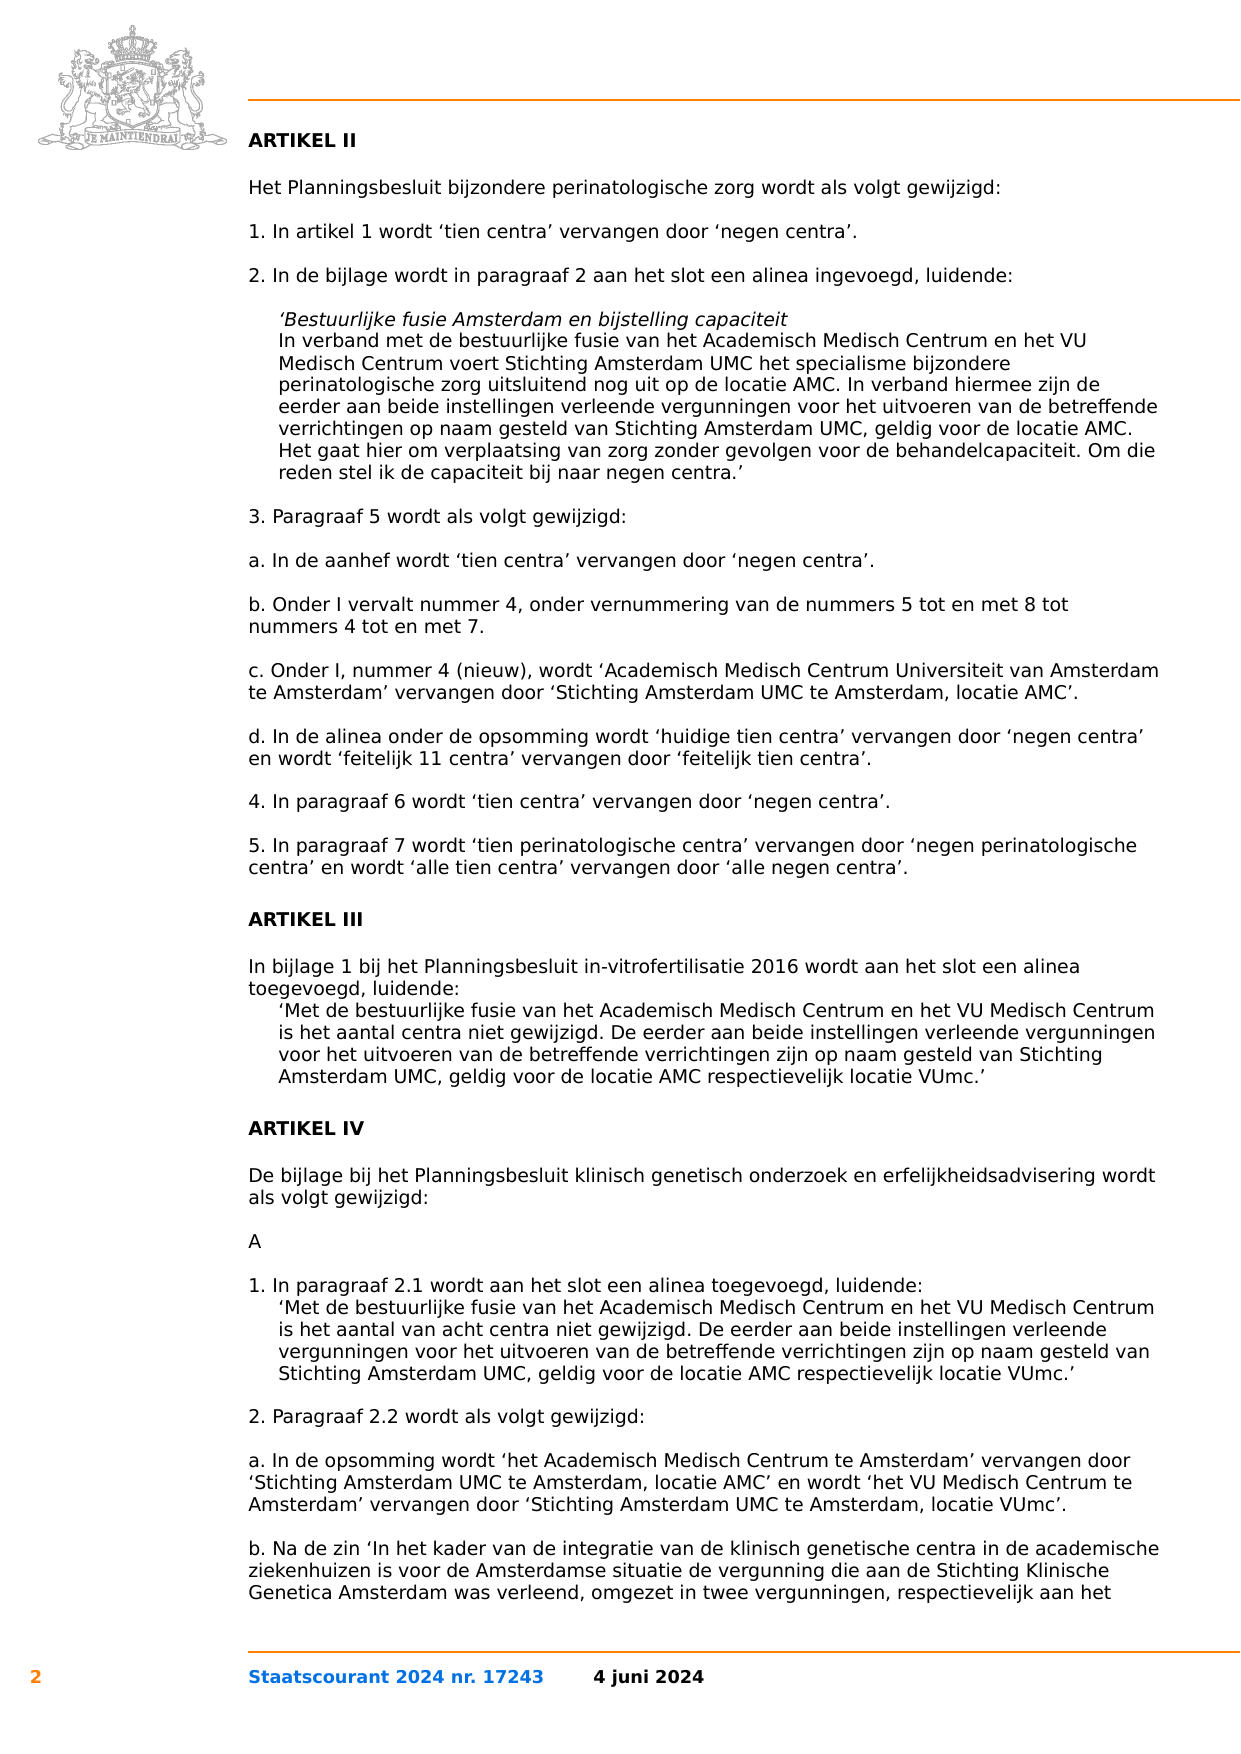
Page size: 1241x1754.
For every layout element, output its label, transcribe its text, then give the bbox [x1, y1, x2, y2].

text b. Na de zin ‘In het kader van de integratie van de klinisch genetische centra in de academische ziekenhuizen is voor de Amsterdamse situatie de vergunning die aan de Stichting Klinische Genetica Amsterdam was verleend, omgezet in twee vergunningen, respectievelijk aan het [248, 1538, 1163, 1604]
text d. In de alinea onder de opsomming wordt ‘huidige tien centra’ vervangen door ‘negen centra’ en wordt ‘feitelijk 11 centra’ vervangen door ‘feitelijk tien centra’. [248, 726, 1163, 769]
text A [248, 1231, 1163, 1253]
text 2. In de bijlage wordt in paragraaf 2 aan het slot een alinea ingevoegd, luidende: [248, 264, 1163, 287]
text 1. In artikel 1 wordt ‘tien centra’ vervangen door ‘negen centra’. [248, 221, 1163, 243]
subtitle ‘Bestuurlijke fusie Amsterdam en bijstelling capaciteit [278, 308, 1163, 330]
text 5. In paragraaf 7 wordt ‘tien perinatologische centra’ vervangen door ‘negen perinatologische centra’ en wordt ‘alle tien centra’ vervangen door ‘alle negen centra’. [248, 835, 1163, 879]
text b. Onder I vervalt nummer 4, onder vernummering van de nummers 5 tot en met 8 tot nummers 4 tot en met 7. [248, 594, 1163, 638]
text ‘Met de bestuurlijke fusie van het Academisch Medisch Centrum en het VU Medisch Centrum is het aantal van acht centra niet gewijzigd. De eerder aan beide instellingen verleende vergunningen voor het uitvoeren van de betreffende verrichtingen zijn op naam gesteld van Stichting Amsterdam UMC, geldig voor de locatie AMC respectievelijk locatie VUmc.’ [278, 1297, 1163, 1384]
subtitle ARTIKEL IV [248, 1118, 1163, 1140]
text ‘Met de bestuurlijke fusie van het Academisch Medisch Centrum en het VU Medisch Centrum is het aantal centra niet gewijzigd. De eerder aan beide instellingen verleende vergunningen voor het uitvoeren van de betreffende verrichtingen zijn op naam gesteld van Stichting Amsterdam UMC, geldig voor de locatie AMC respectievelijk locatie VUmc.’ [278, 1000, 1163, 1088]
text Het Planningsbesluit bijzondere perinatologische zorg wordt als volgt gewijzigd: [248, 177, 1163, 199]
text In bijlage 1 bij het Planningsbesluit in-vitrofertilisatie 2016 wordt aan het slot een alinea toegevoegd, luidende: [248, 956, 1163, 1000]
text 2. Paragraaf 2.2 wordt als volgt gewijzigd: [248, 1406, 1163, 1428]
text De bijlage bij het Planningsbesluit klinisch genetisch onderzoek en erfelijkheidsadvisering wordt als volgt gewijzigd: [248, 1165, 1163, 1209]
text c. Onder I, nummer 4 (nieuw), wordt ‘Academisch Medisch Centrum Universiteit van Amsterdam te Amsterdam’ vervangen door ‘Stichting Amsterdam UMC te Amsterdam, locatie AMC’. [248, 660, 1163, 704]
text In verband met de bestuurlijke fusie van het Academisch Medisch Centrum en het VU Medisch Centrum voert Stichting Amsterdam UMC het specialisme bijzondere perinatologische zorg uitsluitend nog uit op de locatie AMC. In verband hiermee zijn de eerder aan beide instellingen verleende vergunningen voor het uitvoeren van de betreffende verrichtingen op naam gesteld van Stichting Amsterdam UMC, geldig voor de locatie AMC. Het gaat hier om verplaatsing van zorg zonder gevolgen voor de behandelcapaciteit. Om die reden stel ik de capaciteit bij naar negen centra.’ [278, 330, 1163, 484]
text 1. In paragraaf 2.1 wordt aan het slot een alinea toegevoegd, luidende: [248, 1275, 1163, 1297]
subtitle ARTIKEL II [248, 130, 1163, 152]
text a. In de aanhef wordt ‘tien centra’ vervangen door ‘negen centra’. [248, 550, 1163, 572]
text 3. Paragraaf 5 wordt als volgt gewijzigd: [248, 506, 1163, 528]
subtitle ARTIKEL III [248, 909, 1163, 931]
picture [38, 25, 227, 150]
text a. In de opsomming wordt ‘het Academisch Medisch Centrum te Amsterdam’ vervangen door ‘Stichting Amsterdam UMC te Amsterdam, locatie AMC’ en wordt ‘het VU Medisch Centrum te Amsterdam’ vervangen door ‘Stichting Amsterdam UMC te Amsterdam, locatie VUmc’. [248, 1450, 1163, 1516]
text 4. In paragraaf 6 wordt ‘tien centra’ vervangen door ‘negen centra’. [248, 791, 1163, 813]
